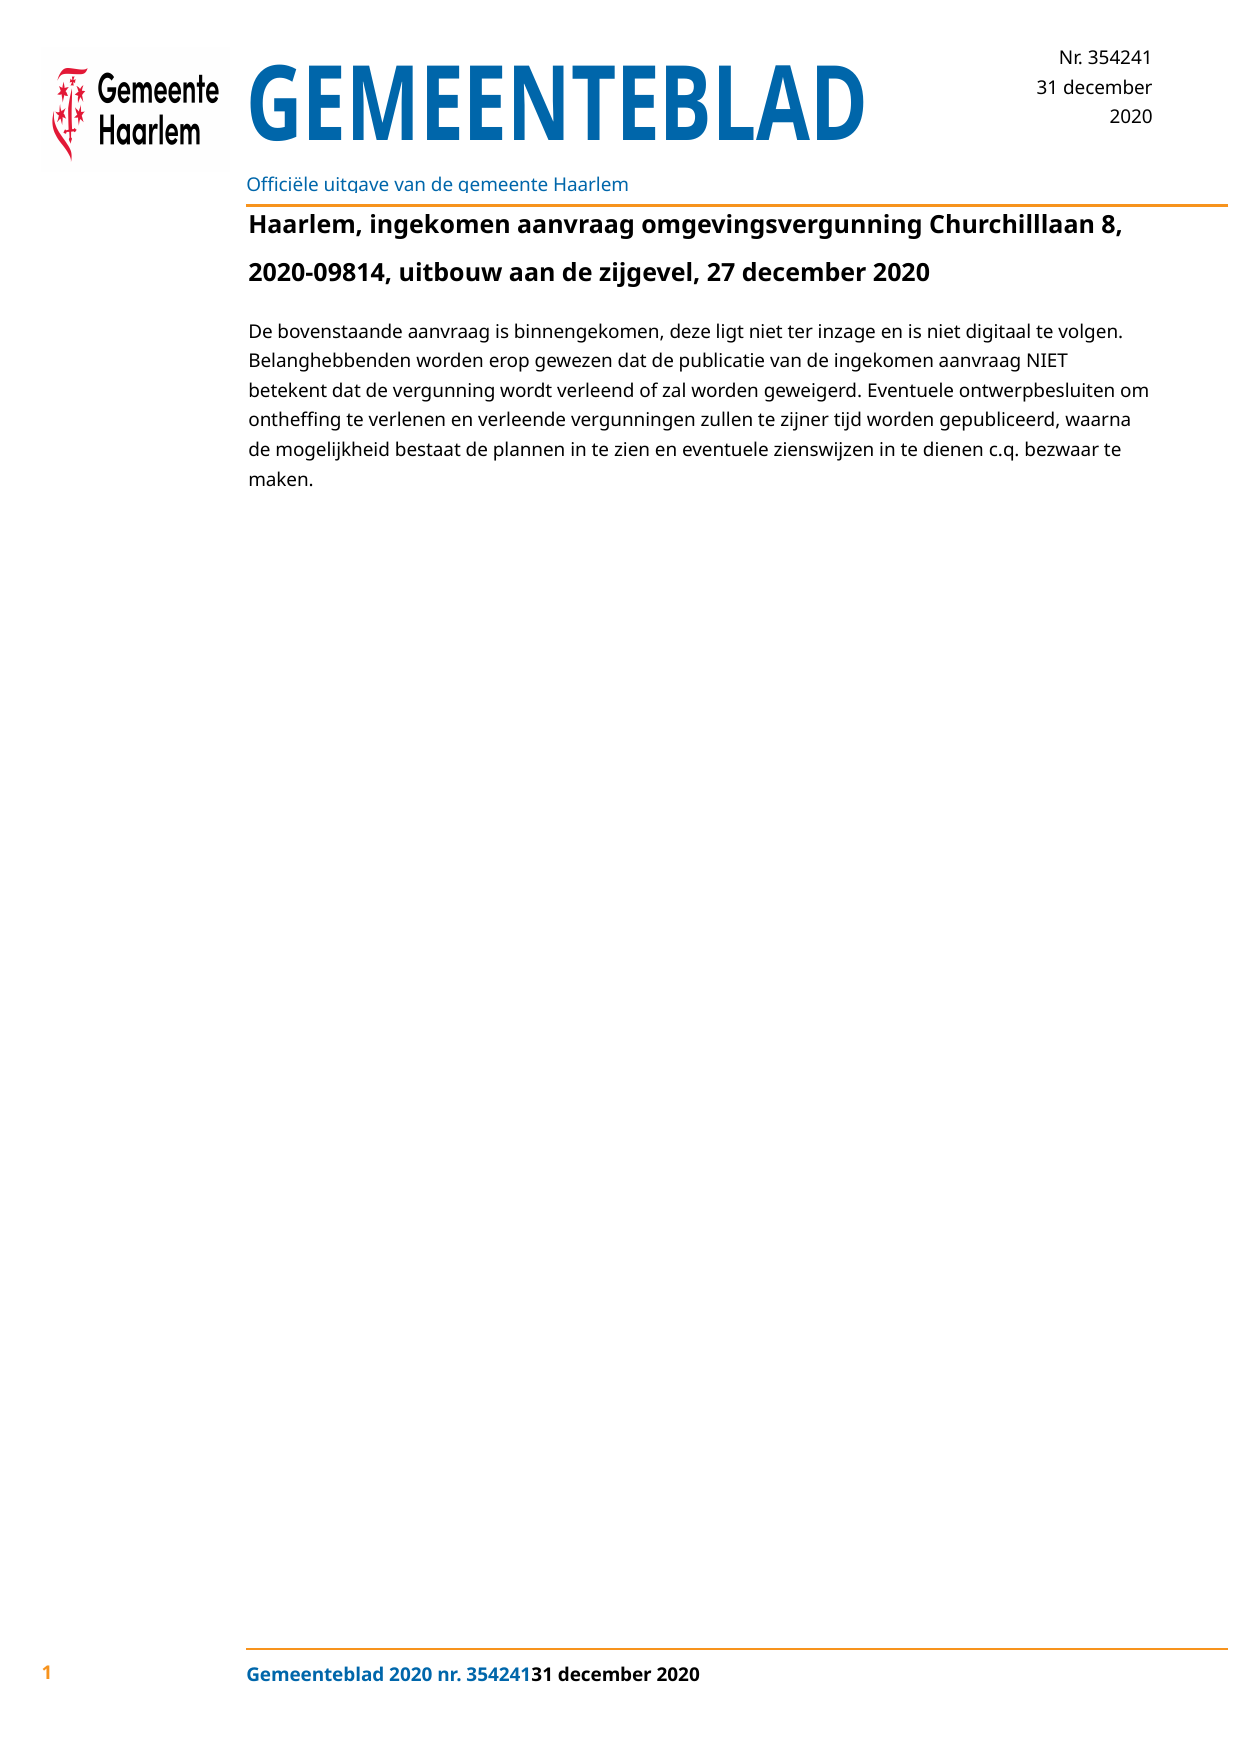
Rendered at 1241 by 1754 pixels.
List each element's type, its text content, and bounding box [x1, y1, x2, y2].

text Haarlem, ingekomen aanvraag omgevingsvergunning Churchilllaan 8, 2020-09814, uitbouw aan de zijgevel, 27 december 2020 [248, 207, 1152, 288]
picture [41, 47, 231, 172]
text De bovenstaande aanvraag is binnengekomen, deze ligt niet ter inzage en is niet digitaal te volgen. Belanghebbenden worden erop gewezen dat de publicatie van de ingekomen aanvraag NIET betekent dat de vergunning wordt verleend of zal worden geweigerd. Eventuele ontwerpbesluiten om ontheffing te verlenen en verleende vergunningen zullen te zijner tijd worden gepubliceerd, waarna de mogelijkheid bestaat de plannen in te zien en eventuele zienswijzen in te dienen c.q. bezwaar te maken. [248, 318, 1152, 492]
